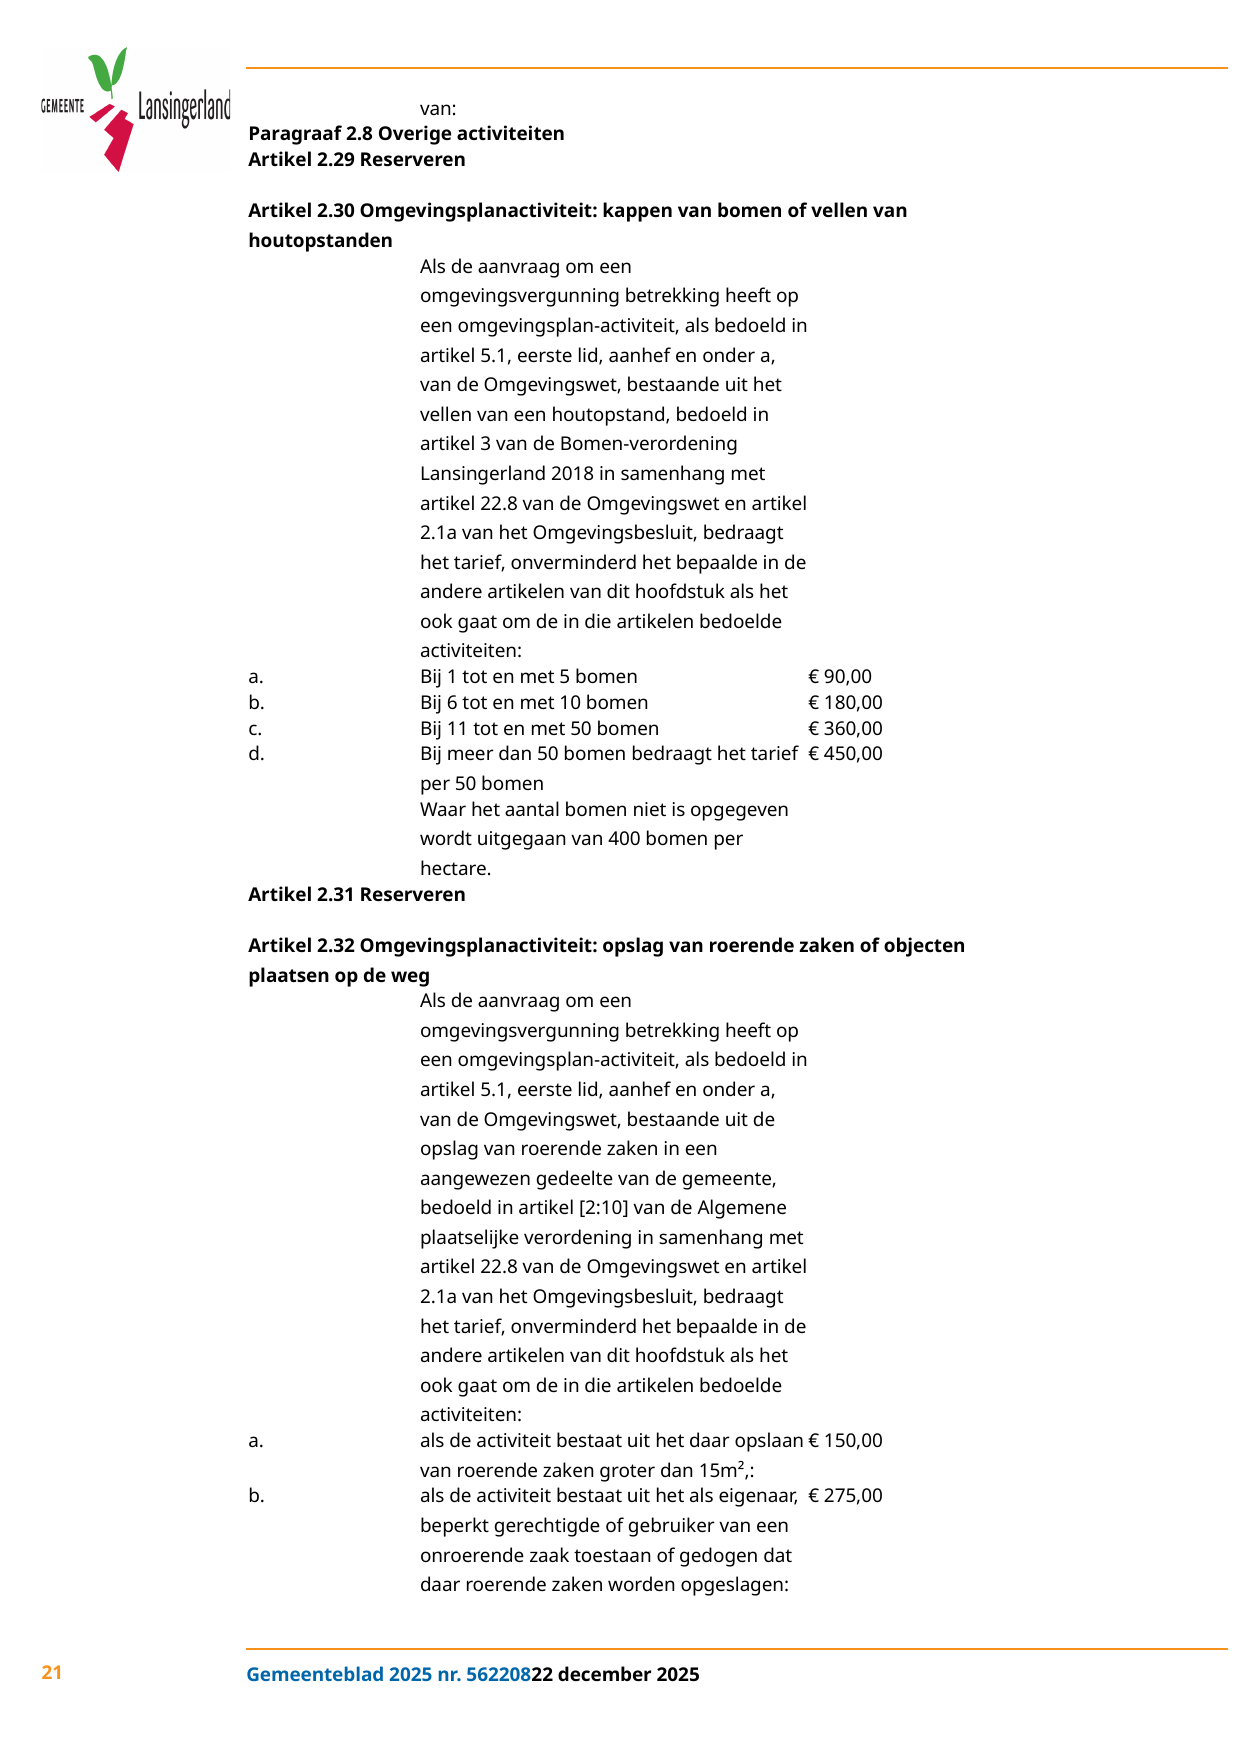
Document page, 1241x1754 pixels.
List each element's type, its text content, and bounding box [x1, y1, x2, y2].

table_cell c. [248, 715, 420, 741]
table_cell [980, 715, 1152, 741]
table_cell € 150,00 [808, 1428, 980, 1483]
table_cell b. [248, 1483, 420, 1597]
table_cell Waar het aantal bomen niet is opgegeven wordt uitgegaan van 400 bomen per hectare. [420, 796, 808, 881]
table_cell € 180,00 [808, 689, 980, 715]
table_cell [980, 741, 1152, 796]
table_cell Bij 1 tot en met 5 bomen [420, 663, 808, 689]
table_cell Artikel 2.31 Reserveren [248, 881, 980, 906]
table_cell Paragraaf 2.8 Overige activiteiten [248, 121, 1152, 146]
table_cell [808, 253, 980, 663]
table_cell [248, 988, 420, 1427]
table_cell Artikel 2.29 Reserveren [248, 146, 980, 172]
table_cell b. [248, 689, 420, 715]
table_cell [808, 988, 980, 1427]
picture [41, 47, 231, 172]
table_cell [808, 906, 980, 932]
table_cell € 275,00 [808, 1483, 980, 1597]
table_cell Als de aanvraag om een omgevingsvergunning betrekking heeft op een omgevingsplan-activiteit, als bedoeld in artikel 5.1, eerste lid, aanhef en onder a, van de Omgevingswet, bestaande uit het vellen van een houtopstand, bedoeld in artikel 3 van de Bomen-verordening Lansingerland 2018 in samenhang met artikel 22.8 van de Omgevingswet en artikel 2.1a van het Omgevingsbesluit, bedraagt het tarief, onverminderd het bepaalde in de andere artikelen van dit hoofdstuk als het ook gaat om de in die artikelen bedoelde activiteiten: [420, 253, 808, 663]
table_cell € 450,00 [808, 741, 980, 796]
table_cell [248, 796, 420, 881]
table_cell € 360,00 [808, 715, 980, 741]
table_cell [980, 1483, 1152, 1597]
table_cell [980, 796, 1152, 881]
table_cell Als de aanvraag om een omgevingsvergunning betrekking heeft op een omgevingsplan-activiteit, als bedoeld in artikel 5.1, eerste lid, aanhef en onder a, van de Omgevingswet, bestaande uit de opslag van roerende zaken in een aangewezen gedeelte van de gemeente, bedoeld in artikel [2:10] van de Algemene plaatselijke verordening in samenhang met artikel 22.8 van de Omgevingswet en artikel 2.1a van het Omgevingsbesluit, bedraagt het tarief, onverminderd het bepaalde in de andere artikelen van dit hoofdstuk als het ook gaat om de in die artikelen bedoelde activiteiten: [420, 988, 808, 1427]
table_cell a. [248, 1428, 420, 1483]
table_cell [980, 988, 1152, 1427]
table_cell van: [420, 95, 808, 121]
table_cell Bij 11 tot en met 50 bomen [420, 715, 808, 741]
table_cell [808, 95, 980, 121]
table_cell [980, 906, 1152, 932]
table_cell Artikel 2.32 Omgevingsplanactiviteit: opslag van roerende zaken of objecten plaatsen op de weg [248, 932, 980, 987]
table_cell a. [248, 663, 420, 689]
table_cell [980, 95, 1152, 121]
table_cell als de activiteit bestaat uit het als eigenaar, beperkt gerechtigde of gebruiker van een onroerende zaak toestaan of gedogen dat daar roerende zaken worden opgeslagen: [420, 1483, 808, 1597]
table_cell [248, 172, 420, 198]
table_cell [980, 253, 1152, 663]
table_cell [808, 796, 980, 881]
table_cell [248, 95, 420, 121]
table_cell [980, 1428, 1152, 1483]
table_cell [808, 172, 980, 198]
table_cell [248, 253, 420, 663]
table_cell [980, 689, 1152, 715]
table_cell d. [248, 741, 420, 796]
table_cell [420, 906, 808, 932]
table_cell € 90,00 [808, 663, 980, 689]
table_cell als de activiteit bestaat uit het daar opslaan van roerende zaken groter dan 15m²,: [420, 1428, 808, 1483]
table_cell [980, 663, 1152, 689]
table_cell [420, 172, 808, 198]
table_cell Artikel 2.30 Omgevingsplanactiviteit: kappen van bomen of vellen van houtopstanden [248, 198, 980, 253]
table_cell Bij 6 tot en met 10 bomen [420, 689, 808, 715]
table_cell [248, 906, 420, 932]
table_cell Bij meer dan 50 bomen bedraagt het tarief per 50 bomen [420, 741, 808, 796]
table_cell [980, 172, 1152, 198]
